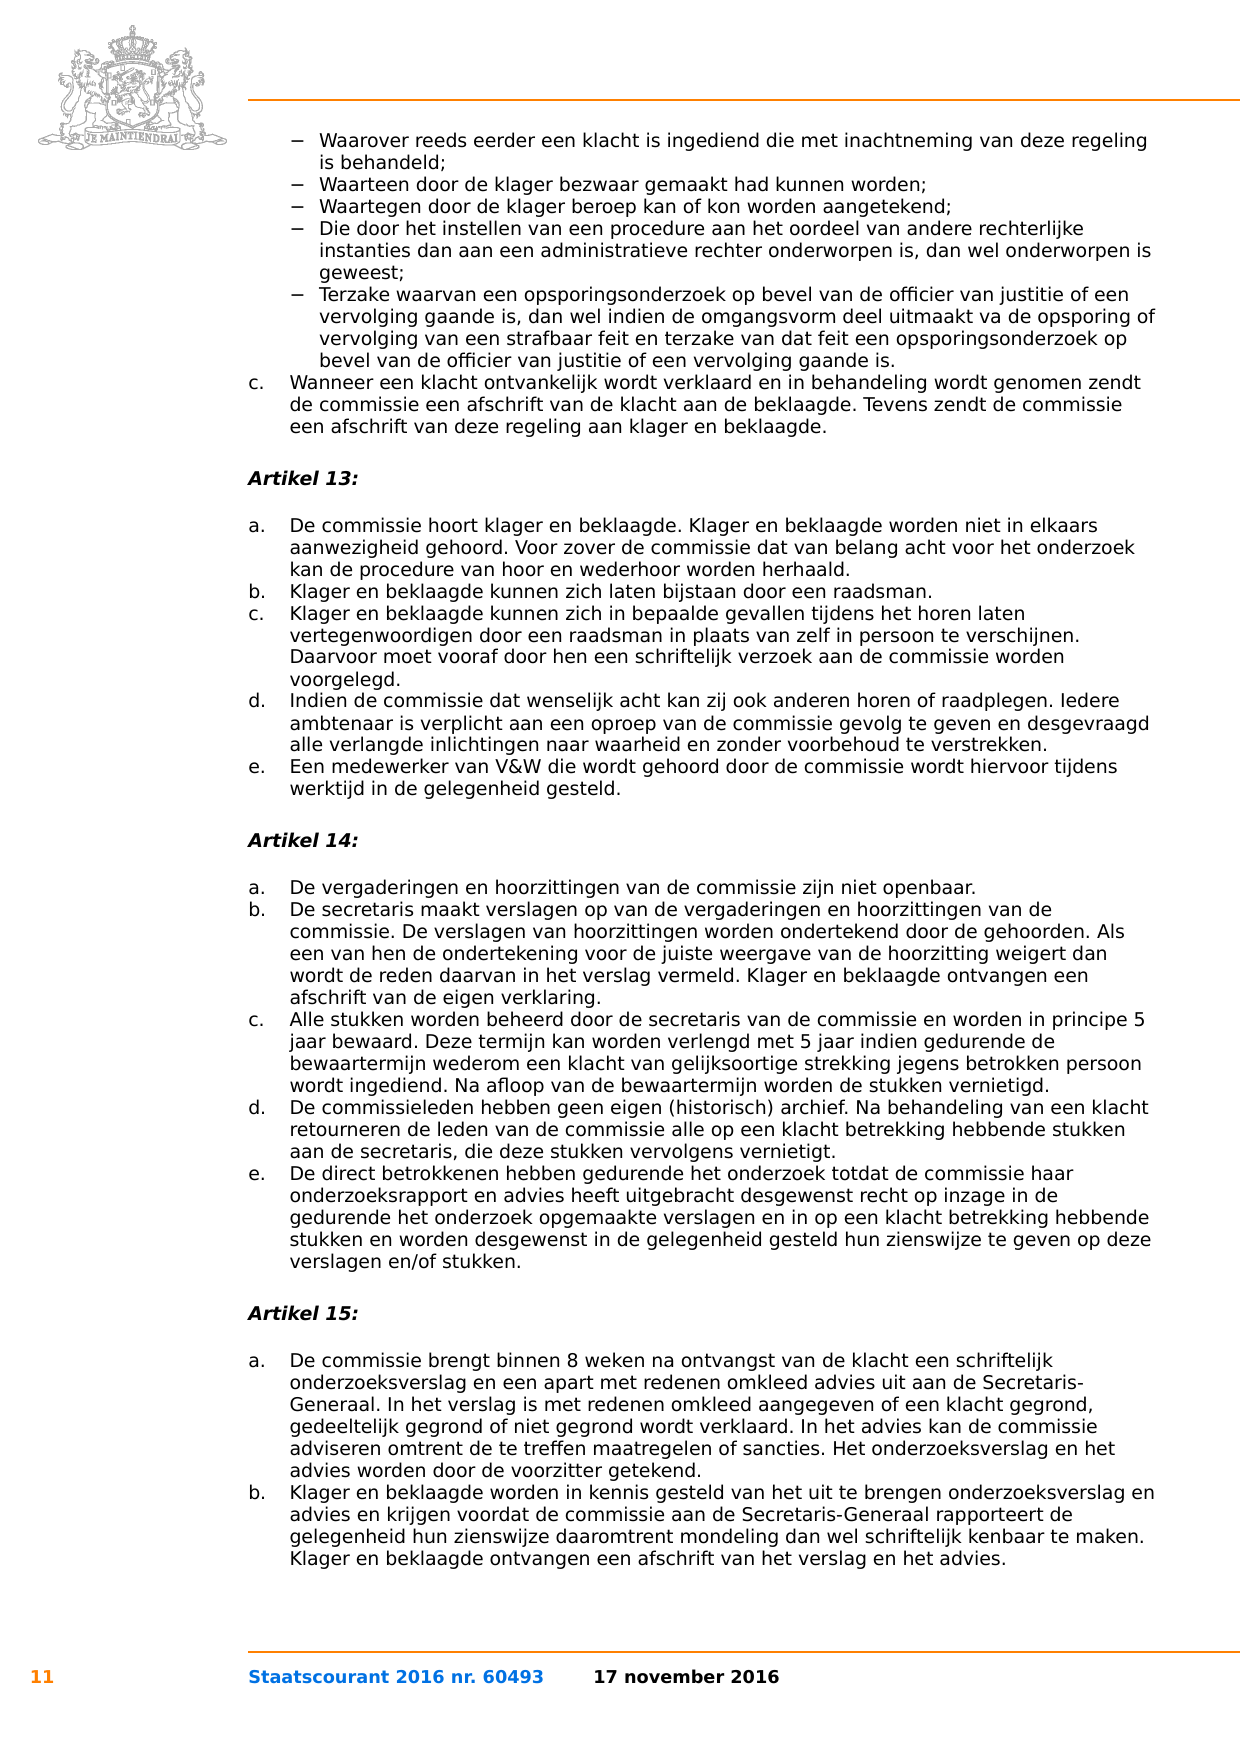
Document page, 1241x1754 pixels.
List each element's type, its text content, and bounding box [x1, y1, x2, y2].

text c. Klager en beklaagde kunnen zich in bepaalde gevallen tijdens het horen laten vertegenwoordigen door een raadsman in plaats van zelf in persoon te verschijnen. Daarvoor moet vooraf door hen een schriftelijk verzoek aan de commissie worden voorgelegd. [248, 602, 1163, 690]
text e. De direct betrokkenen hebben gedurende het onderzoek totdat de commissie haar onderzoeksrapport en advies heeft uitgebracht desgewenst recht op inzage in de gedurende het onderzoek opgemaakte verslagen en in op een klacht betrekking hebbende stukken en worden desgewenst in de gelegenheid gesteld hun zienswijze te geven op deze verslagen en/of stukken. [248, 1163, 1163, 1273]
text − Waarteen door de klager bezwaar gemaakt had kunnen worden; [289, 174, 1163, 196]
text b. Klager en beklaagde kunnen zich laten bijstaan door een raadsman. [248, 581, 1163, 602]
subtitle Artikel 15: [248, 1303, 1163, 1325]
subtitle Artikel 14: [248, 830, 1163, 852]
text − Waartegen door de klager beroep kan of kon worden aangetekend; [289, 196, 1163, 218]
text b. De secretaris maakt verslagen op van de vergaderingen en hoorzittingen van de commissie. De verslagen van hoorzittingen worden ondertekend door de gehoorden. Als een van hen de ondertekening voor de juiste weergave van de hoorzitting weigert dan wordt de reden daarvan in het verslag vermeld. Klager en beklaagde ontvangen een afschrift van de eigen verklaring. [248, 899, 1163, 1009]
text − Waarover reeds eerder een klacht is ingediend die met inachtneming van deze regeling is behandeld; [289, 130, 1163, 174]
text − Terzake waarvan een opsporingsonderzoek op bevel van de officier van justitie of een vervolging gaande is, dan wel indien de omgangsvorm deel uitmaakt va de opsporing of vervolging van een strafbaar feit en terzake van dat feit een opsporingsonderzoek op bevel van de officier van justitie of een vervolging gaande is. [289, 284, 1163, 372]
subtitle Artikel 13: [248, 468, 1163, 489]
text a. De commissie hoort klager en beklaagde. Klager en beklaagde worden niet in elkaars aanwezigheid gehoord. Voor zover de commissie dat van belang acht voor het onderzoek kan de procedure van hoor en wederhoor worden herhaald. [248, 514, 1163, 581]
text c. Wanneer een klacht ontvankelijk wordt verklaard en in behandeling wordt genomen zendt de commissie een afschrift van de klacht aan de beklaagde. Tevens zendt de commissie een afschrift van deze regeling aan klager en beklaagde. [248, 372, 1163, 438]
text a. De vergaderingen en hoorzittingen van de commissie zijn niet openbaar. [248, 877, 1163, 899]
text d. De commissieleden hebben geen eigen (historisch) archief. Na behandeling van een klacht retourneren de leden van de commissie alle op een klacht betrekking hebbende stukken aan de secretaris, die deze stukken vervolgens vernietigt. [248, 1097, 1163, 1163]
text − Die door het instellen van een procedure aan het oordeel van andere rechterlijke instanties dan aan een administratieve rechter onderworpen is, dan wel onderworpen is geweest; [289, 218, 1163, 284]
text d. Indien de commissie dat wenselijk acht kan zij ook anderen horen of raadplegen. Iedere ambtenaar is verplicht aan een oproep van de commissie gevolg te geven en desgevraagd alle verlangde inlichtingen naar waarheid en zonder voorbehoud te verstrekken. [248, 690, 1163, 756]
picture [38, 25, 227, 150]
text e. Een medewerker van V&W die wordt gehoord door de commissie wordt hiervoor tijdens werktijd in de gelegenheid gesteld. [248, 756, 1163, 800]
text c. Alle stukken worden beheerd door de secretaris van de commissie en worden in principe 5 jaar bewaard. Deze termijn kan worden verlengd met 5 jaar indien gedurende de bewaartermijn wederom een klacht van gelijksoortige strekking jegens betrokken persoon wordt ingediend. Na afloop van de bewaartermijn worden de stukken vernietigd. [248, 1009, 1163, 1097]
text b. Klager en beklaagde worden in kennis gesteld van het uit te brengen onderzoeksverslag en advies en krijgen voordat de commissie aan de Secretaris-Generaal rapporteert de gelegenheid hun zienswijze daaromtrent mondeling dan wel schriftelijk kenbaar te maken. Klager en beklaagde ontvangen een afschrift van het verslag en het advies. [248, 1482, 1163, 1570]
text a. De commissie brengt binnen 8 weken na ontvangst van de klacht een schriftelijk onderzoeksverslag en een apart met redenen omkleed advies uit aan de Secretaris-Generaal. In het verslag is met redenen omkleed aangegeven of een klacht gegrond, gedeeltelijk gegrond of niet gegrond wordt verklaard. In het advies kan de commissie adviseren omtrent de te treffen maatregelen of sancties. Het onderzoeksverslag en het advies worden door de voorzitter getekend. [248, 1350, 1163, 1482]
